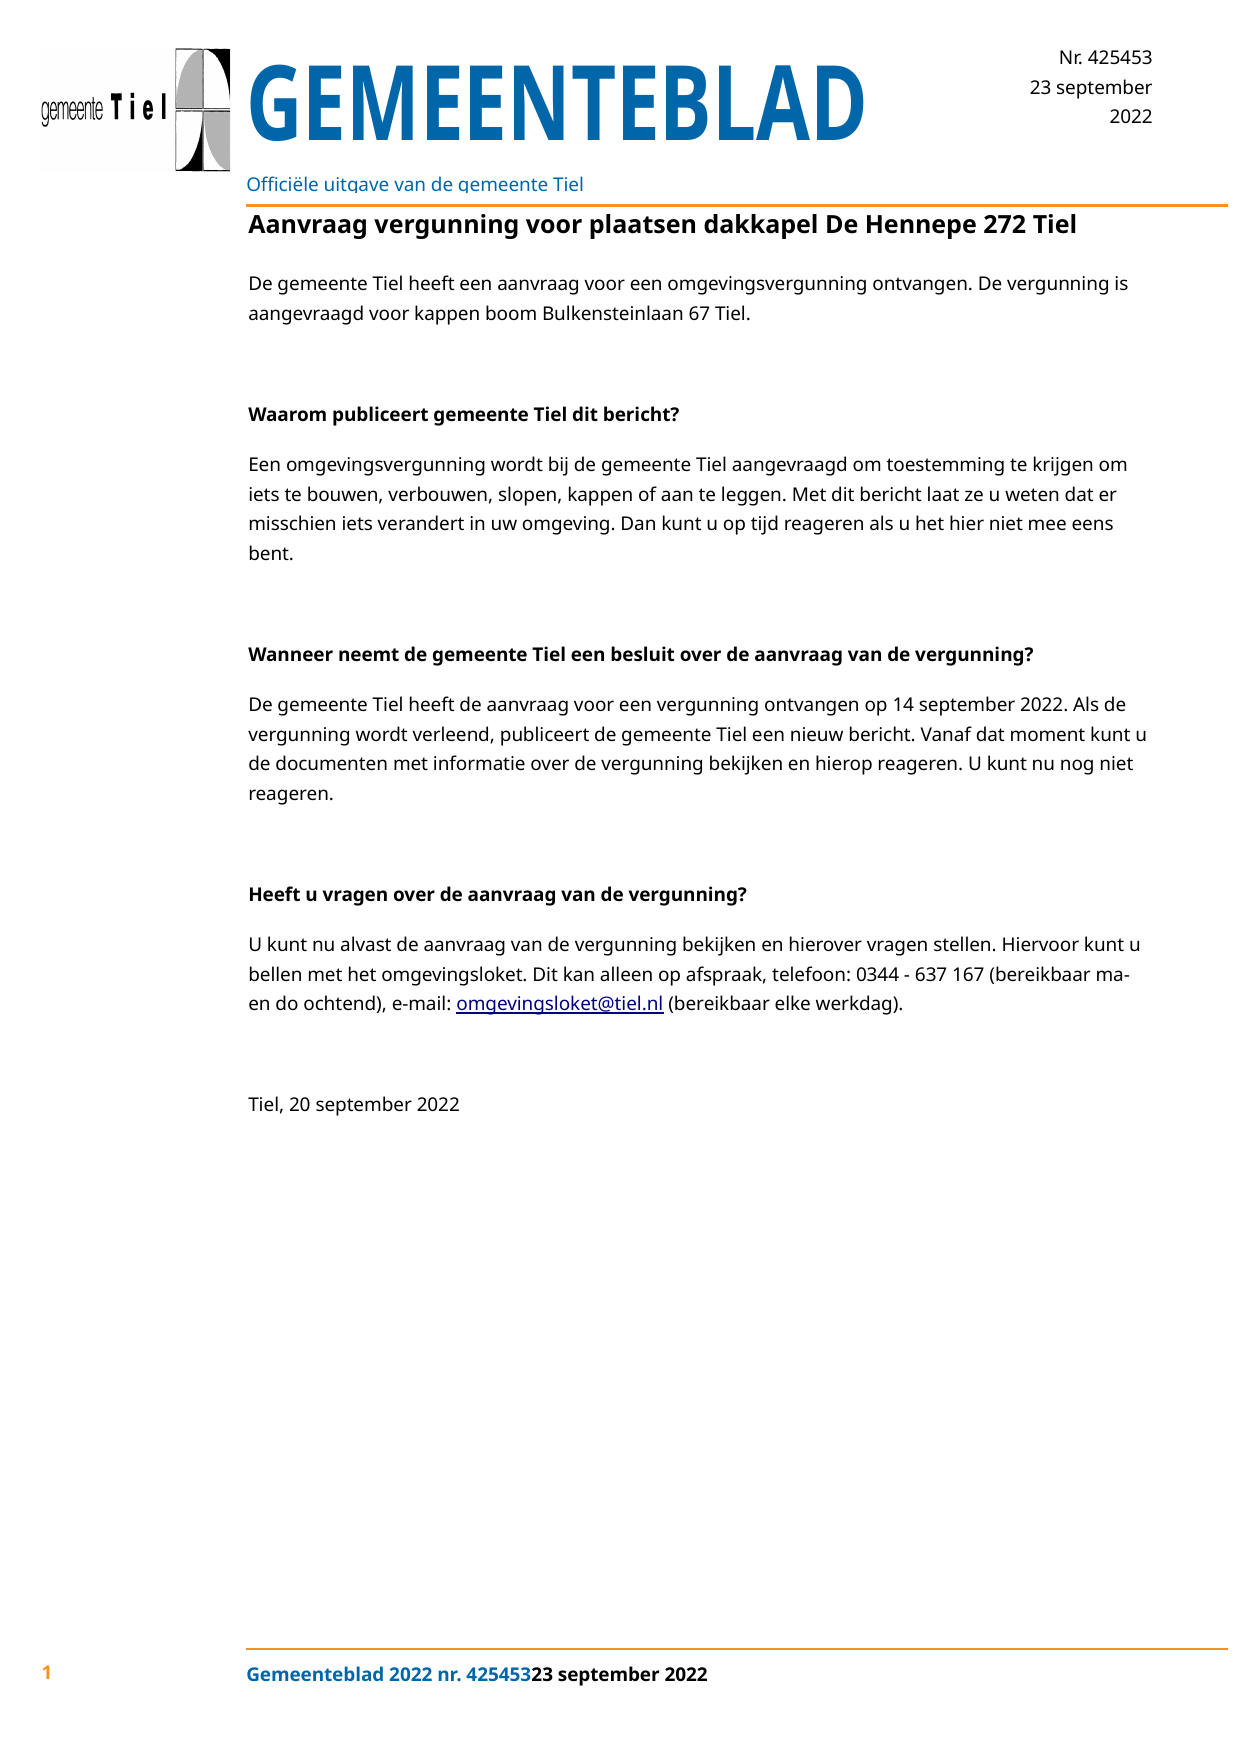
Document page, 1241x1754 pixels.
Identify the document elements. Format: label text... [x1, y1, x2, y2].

text Wanneer neemt de gemeente Tiel een besluit over de aanvraag van de vergunning? [248, 641, 1152, 666]
text Heeft u vragen over de aanvraag van de vergunning? [248, 881, 1152, 906]
text Een omgevingsvergunning wordt bij de gemeente Tiel aangevraagd om toestemming te krijgen om iets te bouwen, verbouwen, slopen, kappen of aan te leggen. Met dit bericht laat ze u weten dat er misschien iets verandert in uw omgeving. Dan kunt u op tijd reageren als u het hier niet mee eens bent. [248, 451, 1152, 566]
text De gemeente Tiel heeft een aanvraag voor een omgevingsvergunning ontvangen. De vergunning is aangevraagd voor kappen boom Bulkensteinlaan 67 Tiel. [248, 270, 1152, 326]
text Waarom publiceert gemeente Tiel dit bericht? [248, 401, 1152, 426]
picture [41, 47, 231, 172]
text Tiel, 20 september 2022 [248, 1091, 1152, 1117]
text U kunt nu alvast de aanvraag van de vergunning bekijken en hierover vragen stellen. Hiervoor kunt u bellen met het omgevingsloket. Dit kan alleen op afspraak, telefoon: 0344 - 637 167 (bereikbaar ma-en do ochtend), e-mail: omgevingsloket@tiel.nl (bereikbaar elke werkdag). [248, 931, 1152, 1016]
text De gemeente Tiel heeft de aanvraag voor een vergunning ontvangen op 14 september 2022. Als de vergunning wordt verleend, publiceert de gemeente Tiel een nieuw bericht. Vanaf dat moment kunt u de documenten met informatie over de vergunning bekijken en hierop reageren. U kunt nu nog niet reageren. [248, 691, 1152, 806]
text Aanvraag vergunning voor plaatsen dakkapel De Hennepe 272 Tiel [248, 207, 1152, 241]
